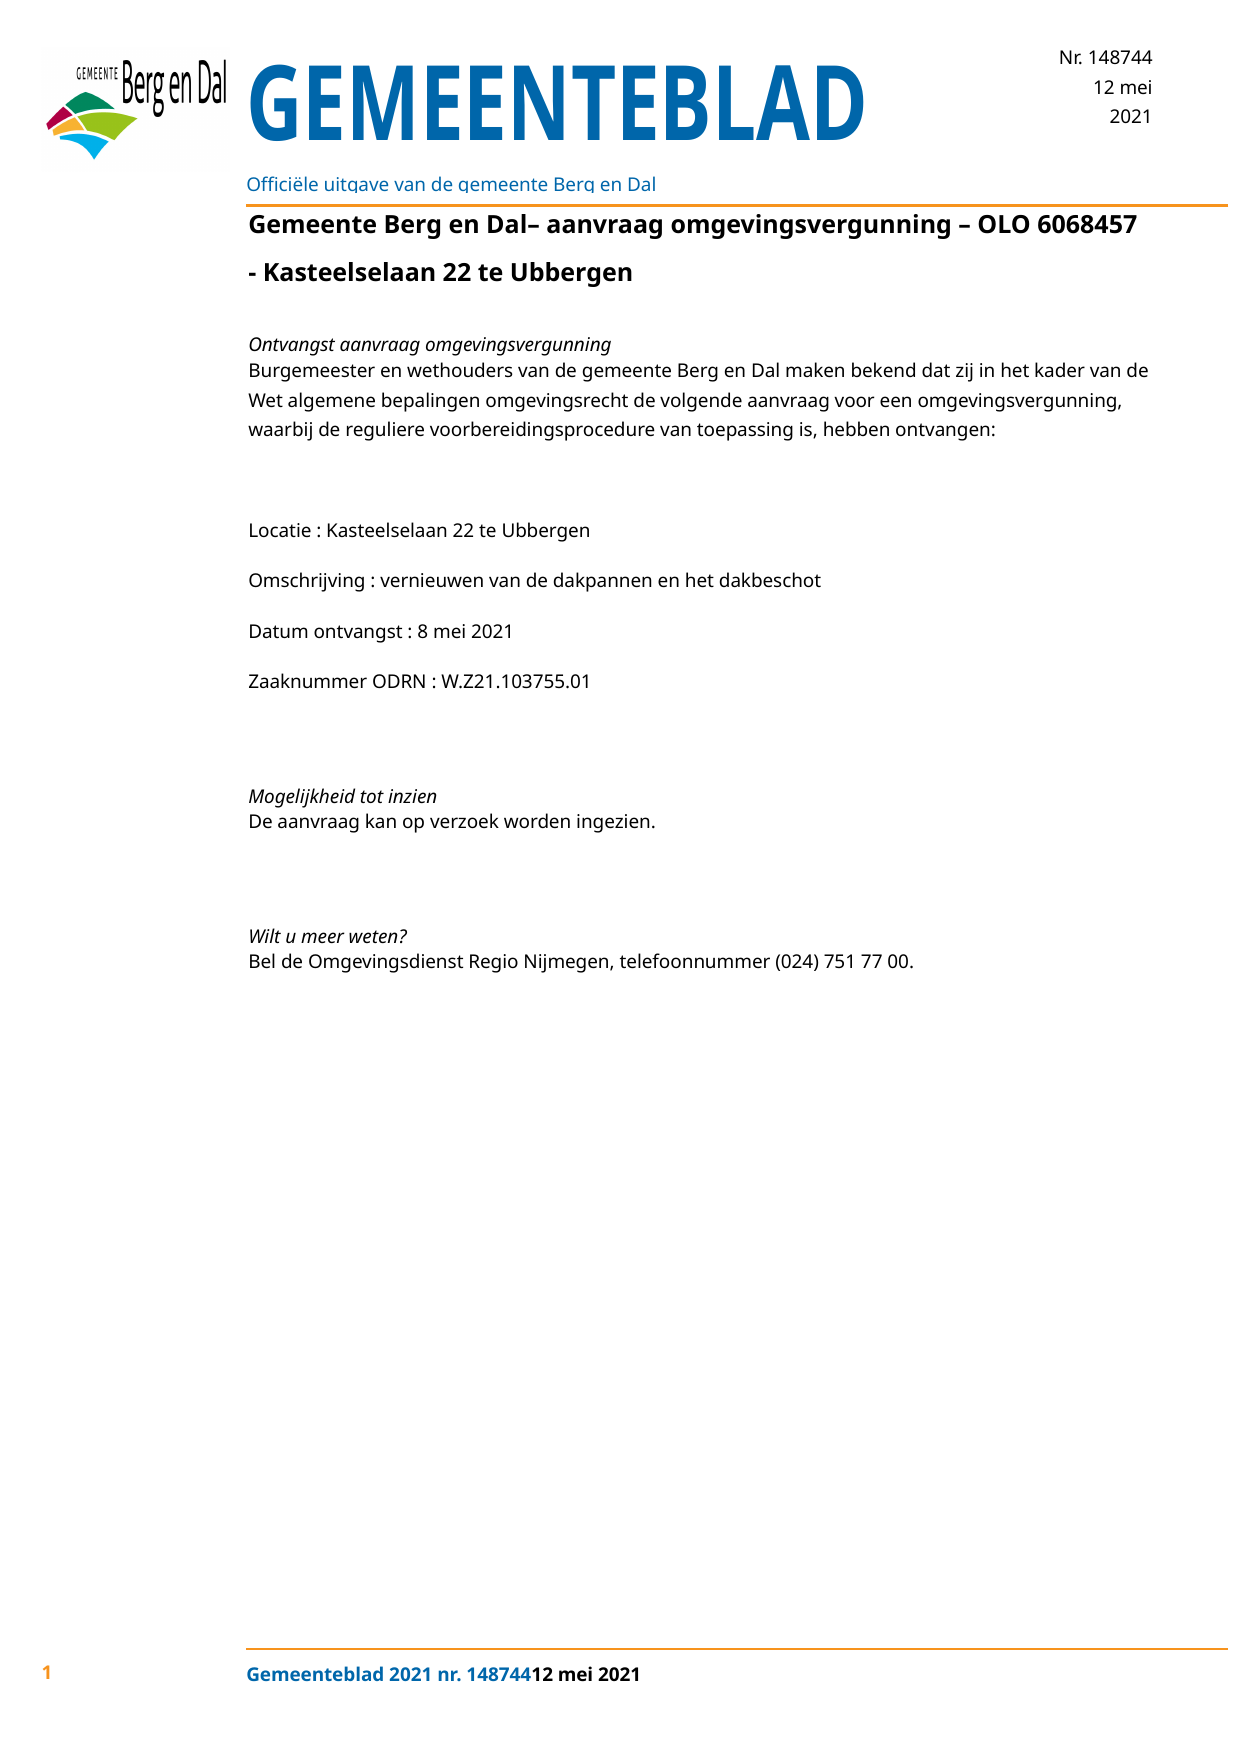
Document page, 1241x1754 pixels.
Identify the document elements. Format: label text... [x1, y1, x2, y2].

text Gemeente Berg en Dal– aanvraag omgevingsvergunning – OLO 6068457 - Kasteelselaan 22 te Ubbergen [248, 207, 1152, 288]
text Bel de Omgevingsdienst Regio Nijmegen, telefoonnummer (024) 751 77 00. [248, 949, 1152, 974]
text Locatie : Kasteelselaan 22 te Ubbergen [248, 517, 1152, 543]
text De aanvraag kan op verzoek worden ingezien. [248, 808, 1152, 834]
picture [41, 47, 231, 172]
text Burgemeester en wethouders van de gemeente Berg en Dal maken bekend dat zij in het kader van de Wet algemene bepalingen omgevingsrecht de volgende aanvraag voor een omgevingsvergunning, waarbij de reguliere voorbereidingsprocedure van toepassing is, hebben ontvangen: [248, 357, 1152, 442]
text Omschrijving : vernieuwen van de dakpannen en het dakbeschot [248, 568, 1152, 593]
text Mogelijkheid tot inzien [248, 783, 1152, 808]
text Datum ontvangst : 8 mei 2021 [248, 618, 1152, 644]
text Ontvangst aanvraag omgevingsvergunning [248, 331, 1152, 357]
text Wilt u meer weten? [248, 923, 1152, 949]
text Zaaknummer ODRN : W.Z21.103755.01 [248, 668, 1152, 694]
